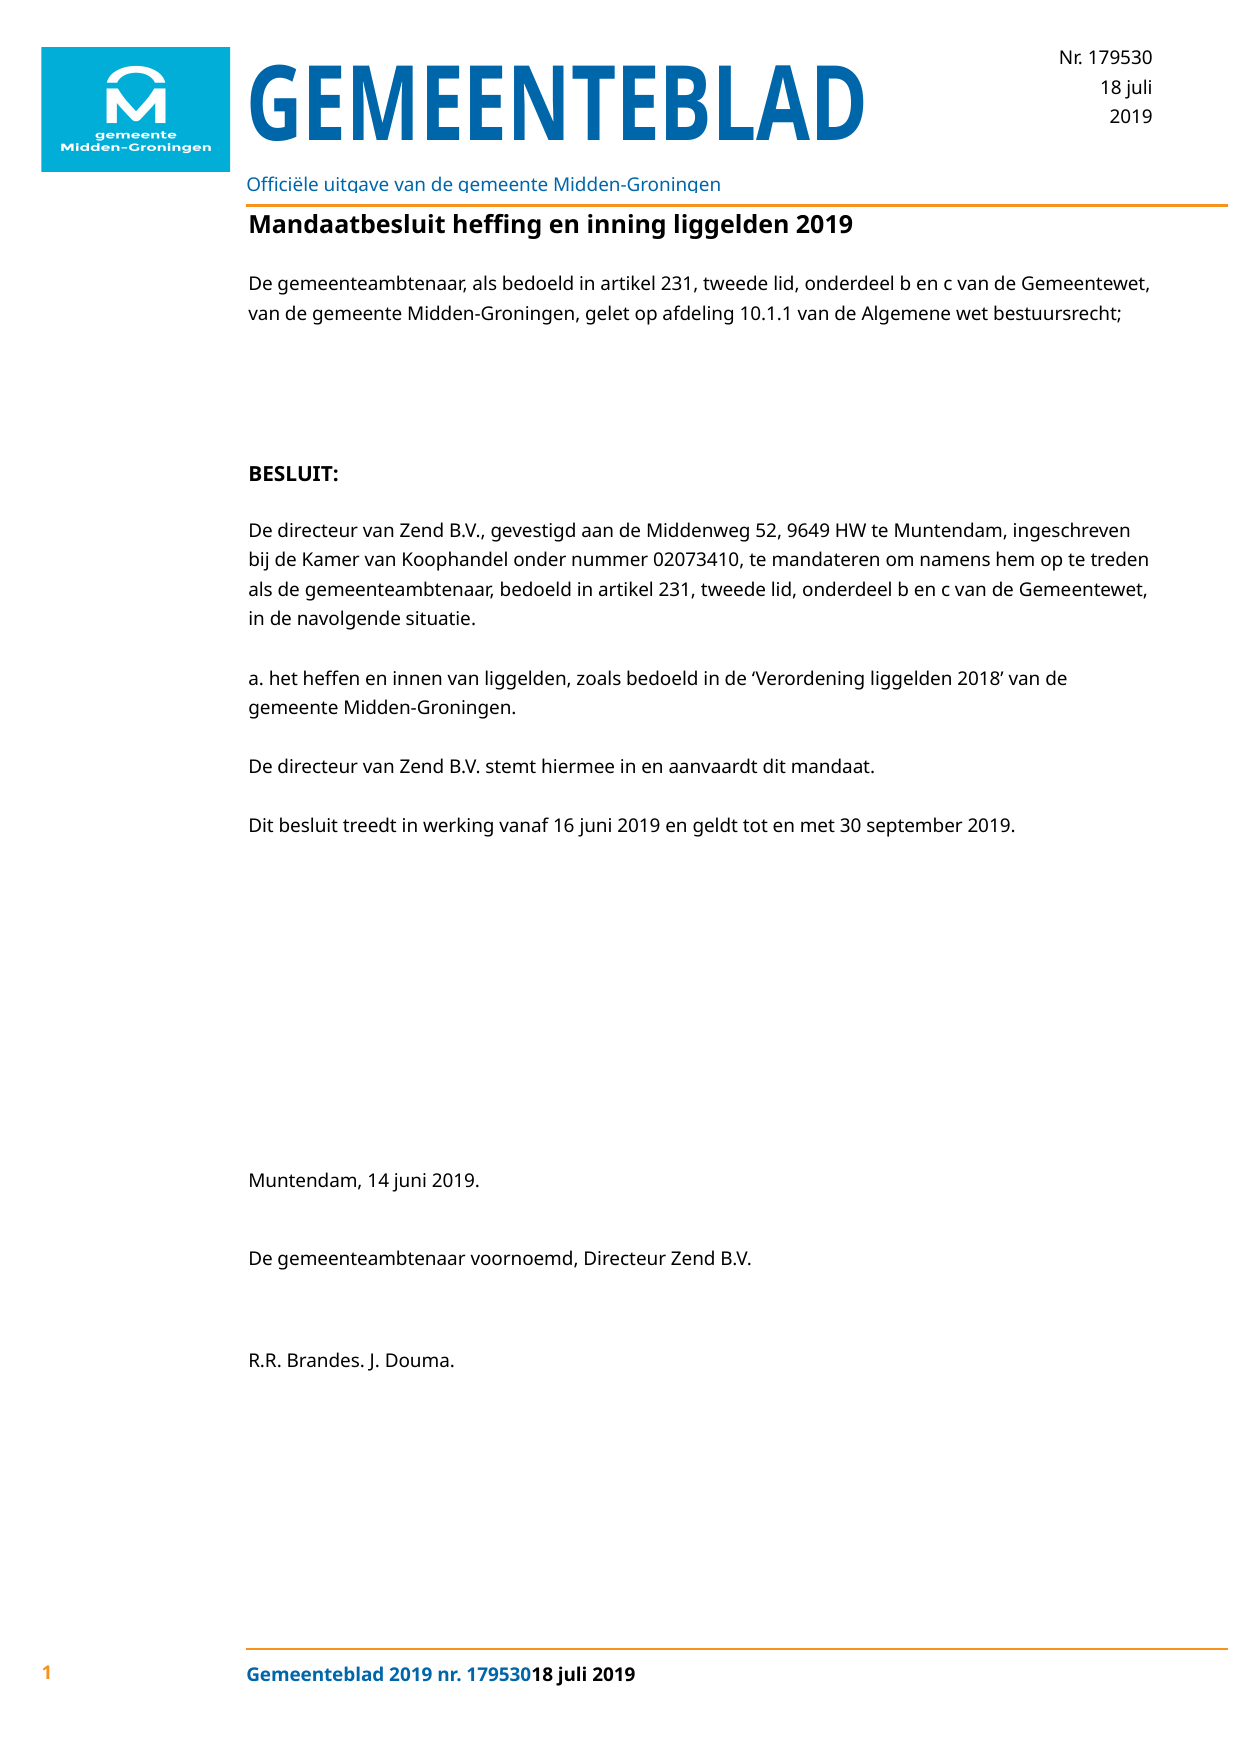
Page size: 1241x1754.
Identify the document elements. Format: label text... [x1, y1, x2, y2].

picture [107, 89, 165, 122]
text De gemeenteambtenaar voornoemd, Directeur Zend B.V. [248, 1245, 1152, 1271]
text De gemeenteambtenaar, als bedoeld in artikel 231, tweede lid, onderdeel b en c van de Gemeentewet, van de gemeente Midden-Groningen, gelet op afdeling 10.1.1 van de Algemene wet bestuursrecht; [248, 270, 1152, 326]
picture [184, 146, 190, 153]
text Dit besluit treedt in werking vanaf 16 juni 2019 en geldt tot en met 30 september 2019. [248, 813, 1152, 838]
text a. het heffen en innen van liggelden, zoals bedoeld in de ‘Verordening liggelden 2018’ van de gemeente Midden-Groningen. [248, 665, 1152, 720]
text Mandaatbesluit heffing en inning liggelden 2019 [248, 207, 1152, 241]
text Muntendam, 14 juni 2019. [248, 1168, 1152, 1193]
picture [108, 66, 164, 82]
text R.R. Brandes. J. Douma. [248, 1348, 1152, 1373]
text De directeur van Zend B.V., gevestigd aan de Middenweg 52, 9649 HW te Muntendam, ingeschreven bij de Kamer van Koophandel onder nummer 02073410, te mandateren om namens hem op te treden als de gemeenteambtenaar, bedoeld in artikel 231, tweede lid, onderdeel b en c van de Gemeentewet, in de navolgende situatie. [248, 517, 1152, 631]
text BESLUIT: [248, 459, 1152, 487]
text De directeur van Zend B.V. stemt hiermee in en aanvaardt dit mandaat. [248, 753, 1152, 779]
